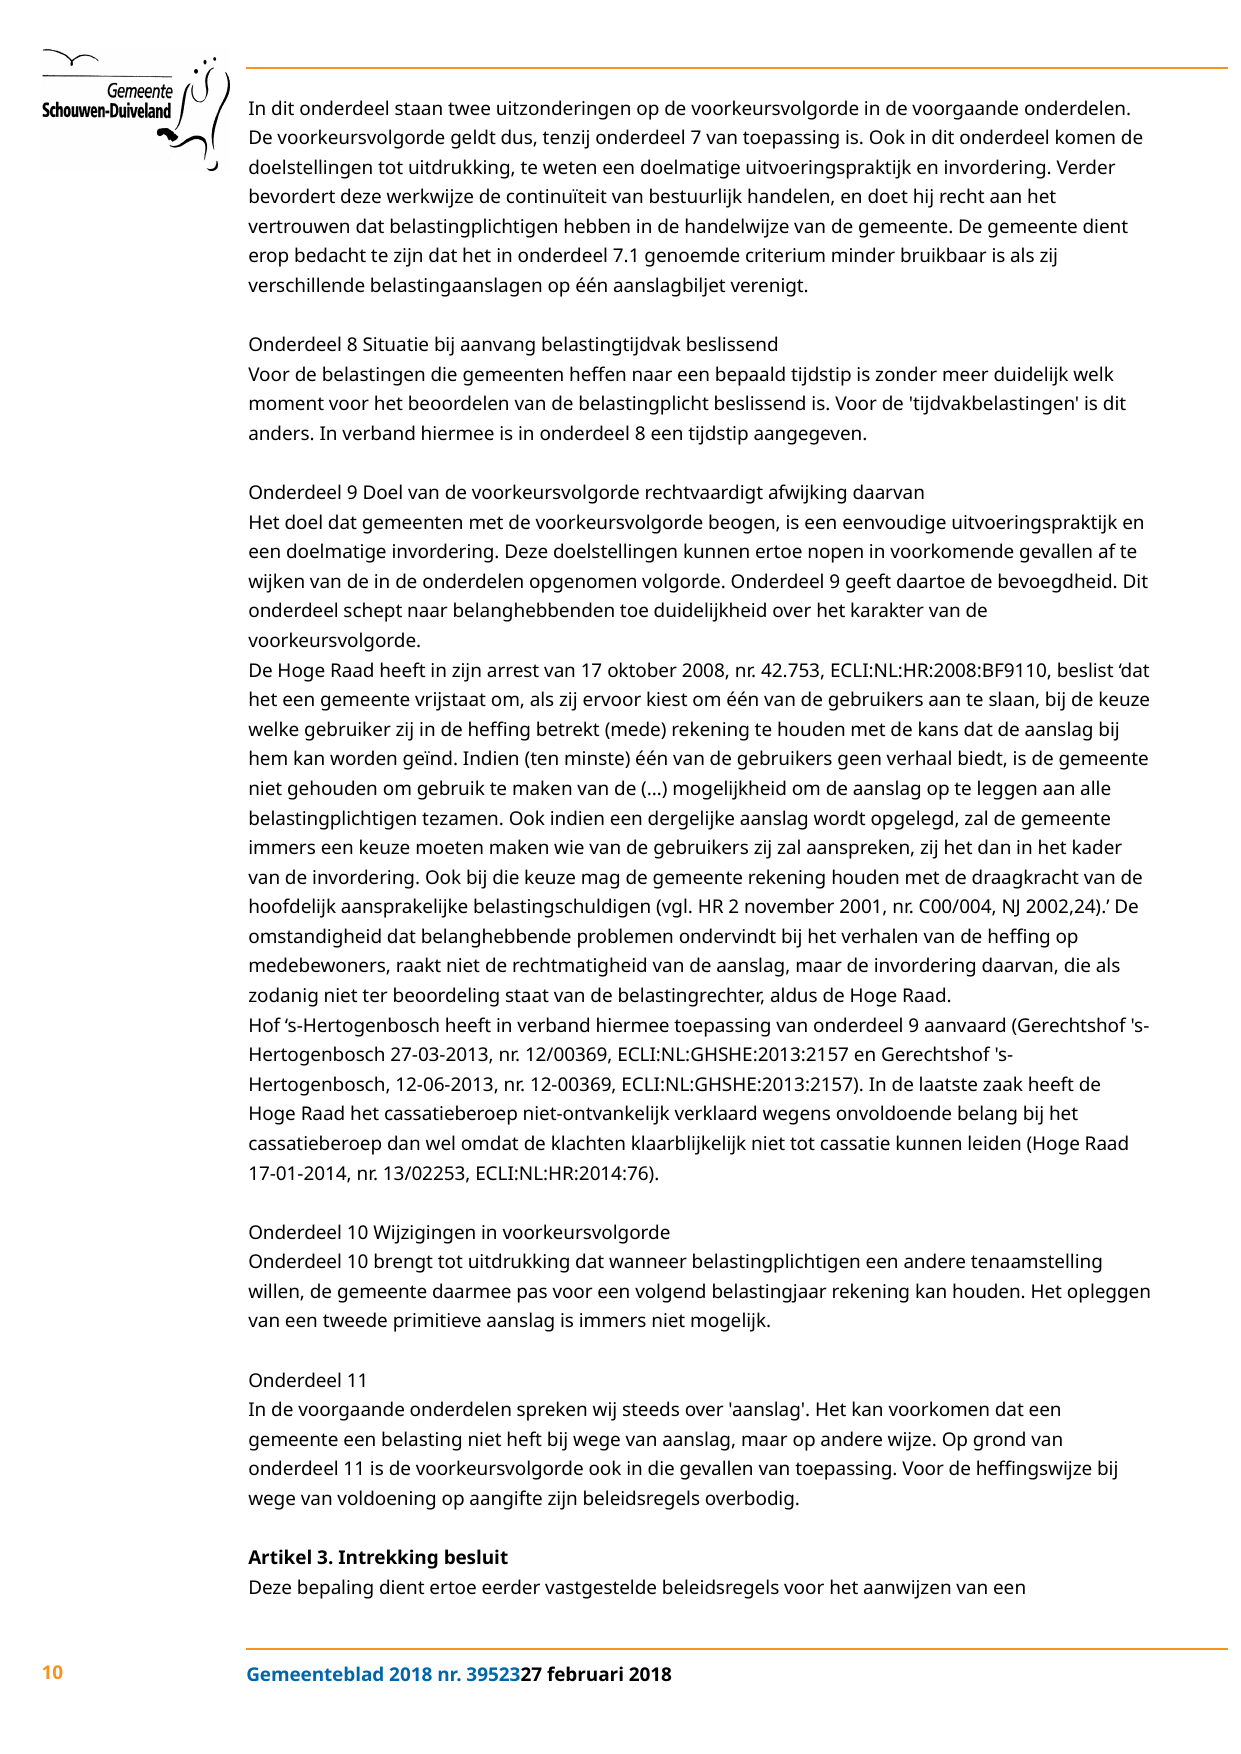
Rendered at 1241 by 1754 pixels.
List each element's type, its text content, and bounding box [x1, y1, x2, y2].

text Deze bepaling dient ertoe eerder vastgestelde beleidsregels voor het aanwijzen van een [248, 1574, 1152, 1600]
text Hof ‘s-Hertogenbosch heeft in verband hiermee toepassing van onderdeel 9 aanvaard (Gerechtshof 's-Hertogenbosch 27-03-2013, nr. 12/00369, ECLI:NL:GHSHE:2013:2157 en Gerechtshof 's-Hertogenbosch, 12-06-2013, nr. 12-00369, ECLI:NL:GHSHE:2013:2157). In de laatste zaak heeft de Hoge Raad het cassatieberoep niet-ontvankelijk verklaard wegens onvoldoende belang bij het cassatieberoep dan wel omdat de klachten klaarblijkelijk niet tot cassatie kunnen leiden (Hoge Raad 17-01-2014, nr. 13/02253, ECLI:NL:HR:2014:76). [248, 1012, 1152, 1186]
text Onderdeel 9 Doel van de voorkeursvolgorde rechtvaardigt afwijking daarvan [248, 479, 1152, 505]
text Voor de belastingen die gemeenten heffen naar een bepaald tijdstip is zonder meer duidelijk welk moment voor het beoordelen van de belastingplicht beslissend is. Voor de 'tijdvakbelastingen' is dit anders. In verband hiermee is in onderdeel 8 een tijdstip aangegeven. [248, 361, 1152, 446]
text Het doel dat gemeenten met de voorkeursvolgorde beogen, is een eenvoudige uitvoeringspraktijk en een doelmatige invordering. Deze doelstellingen kunnen ertoe nopen in voorkomende gevallen af te wijken van de in de onderdelen opgenomen volgorde. Onderdeel 9 geeft daartoe de bevoegdheid. Dit onderdeel schept naar belanghebbenden toe duidelijkheid over het karakter van de voorkeursvolgorde. [248, 509, 1152, 653]
text Onderdeel 10 Wijzigingen in voorkeursvolgorde [248, 1219, 1152, 1245]
text In dit onderdeel staan twee uitzonderingen op de voorkeursvolgorde in de voorgaande onderdelen. De voorkeursvolgorde geldt dus, tenzij onderdeel 7 van toepassing is. Ook in dit onderdeel komen de doelstellingen tot uitdrukking, te weten een doelmatige uitvoeringspraktijk en invordering. Verder bevordert deze werkwijze de continuïteit van bestuurlijk handelen, en doet hij recht aan het vertrouwen dat belastingplichtigen hebben in de handelwijze van de gemeente. De gemeente dient erop bedacht te zijn dat het in onderdeel 7.1 genoemde criterium minder bruikbaar is als zij verschillende belastingaanslagen op één aanslagbiljet verenigt. [248, 95, 1152, 298]
text De Hoge Raad heeft in zijn arrest van 17 oktober 2008, nr. 42.753, ECLI:NL:HR:2008:BF9110, beslist ‘dat het een gemeente vrijstaat om, als zij ervoor kiest om één van de gebruikers aan te slaan, bij de keuze welke gebruiker zij in de heffing betrekt (mede) rekening te houden met de kans dat de aanslag bij hem kan worden geïnd. Indien (ten minste) één van de gebruikers geen verhaal biedt, is de gemeente niet gehouden om gebruik te maken van de (…) mogelijkheid om de aanslag op te leggen aan alle belastingplichtigen tezamen. Ook indien een dergelijke aanslag wordt opgelegd, zal de gemeente immers een keuze moeten maken wie van de gebruikers zij zal aanspreken, zij het dan in het kader van de invordering. Ook bij die keuze mag de gemeente rekening houden met de draagkracht van de hoofdelijk aansprakelijke belastingschuldigen (vgl. HR 2 november 2001, nr. C00/004, NJ 2002,24).’ De omstandigheid dat belanghebbende problemen ondervindt bij het verhalen van de heffing op medebewoners, raakt niet de rechtmatigheid van de aanslag, maar de invordering daarvan, die als zodanig niet ter beoordeling staat van de belastingrechter, aldus de Hoge Raad. [248, 657, 1152, 1008]
picture [41, 47, 231, 172]
text In de voorgaande onderdelen spreken wij steeds over 'aanslag'. Het kan voorkomen dat een gemeente een belasting niet heft bij wege van aanslag, maar op andere wijze. Op grond van onderdeel 11 is de voorkeursvolgorde ook in die gevallen van toepassing. Voor de heffingswijze bij wege van voldoening op aangifte zijn beleidsregels overbodig. [248, 1396, 1152, 1511]
text Artikel 3. Intrekking besluit [248, 1544, 1152, 1570]
text Onderdeel 8 Situatie bij aanvang belastingtijdvak beslissend [248, 331, 1152, 357]
text Onderdeel 10 brengt tot uitdrukking dat wanneer belastingplichtigen een andere tenaamstelling willen, de gemeente daarmee pas voor een volgend belastingjaar rekening kan houden. Het opleggen van een tweede primitieve aanslag is immers niet mogelijk. [248, 1248, 1152, 1333]
text Onderdeel 11 [248, 1367, 1152, 1393]
